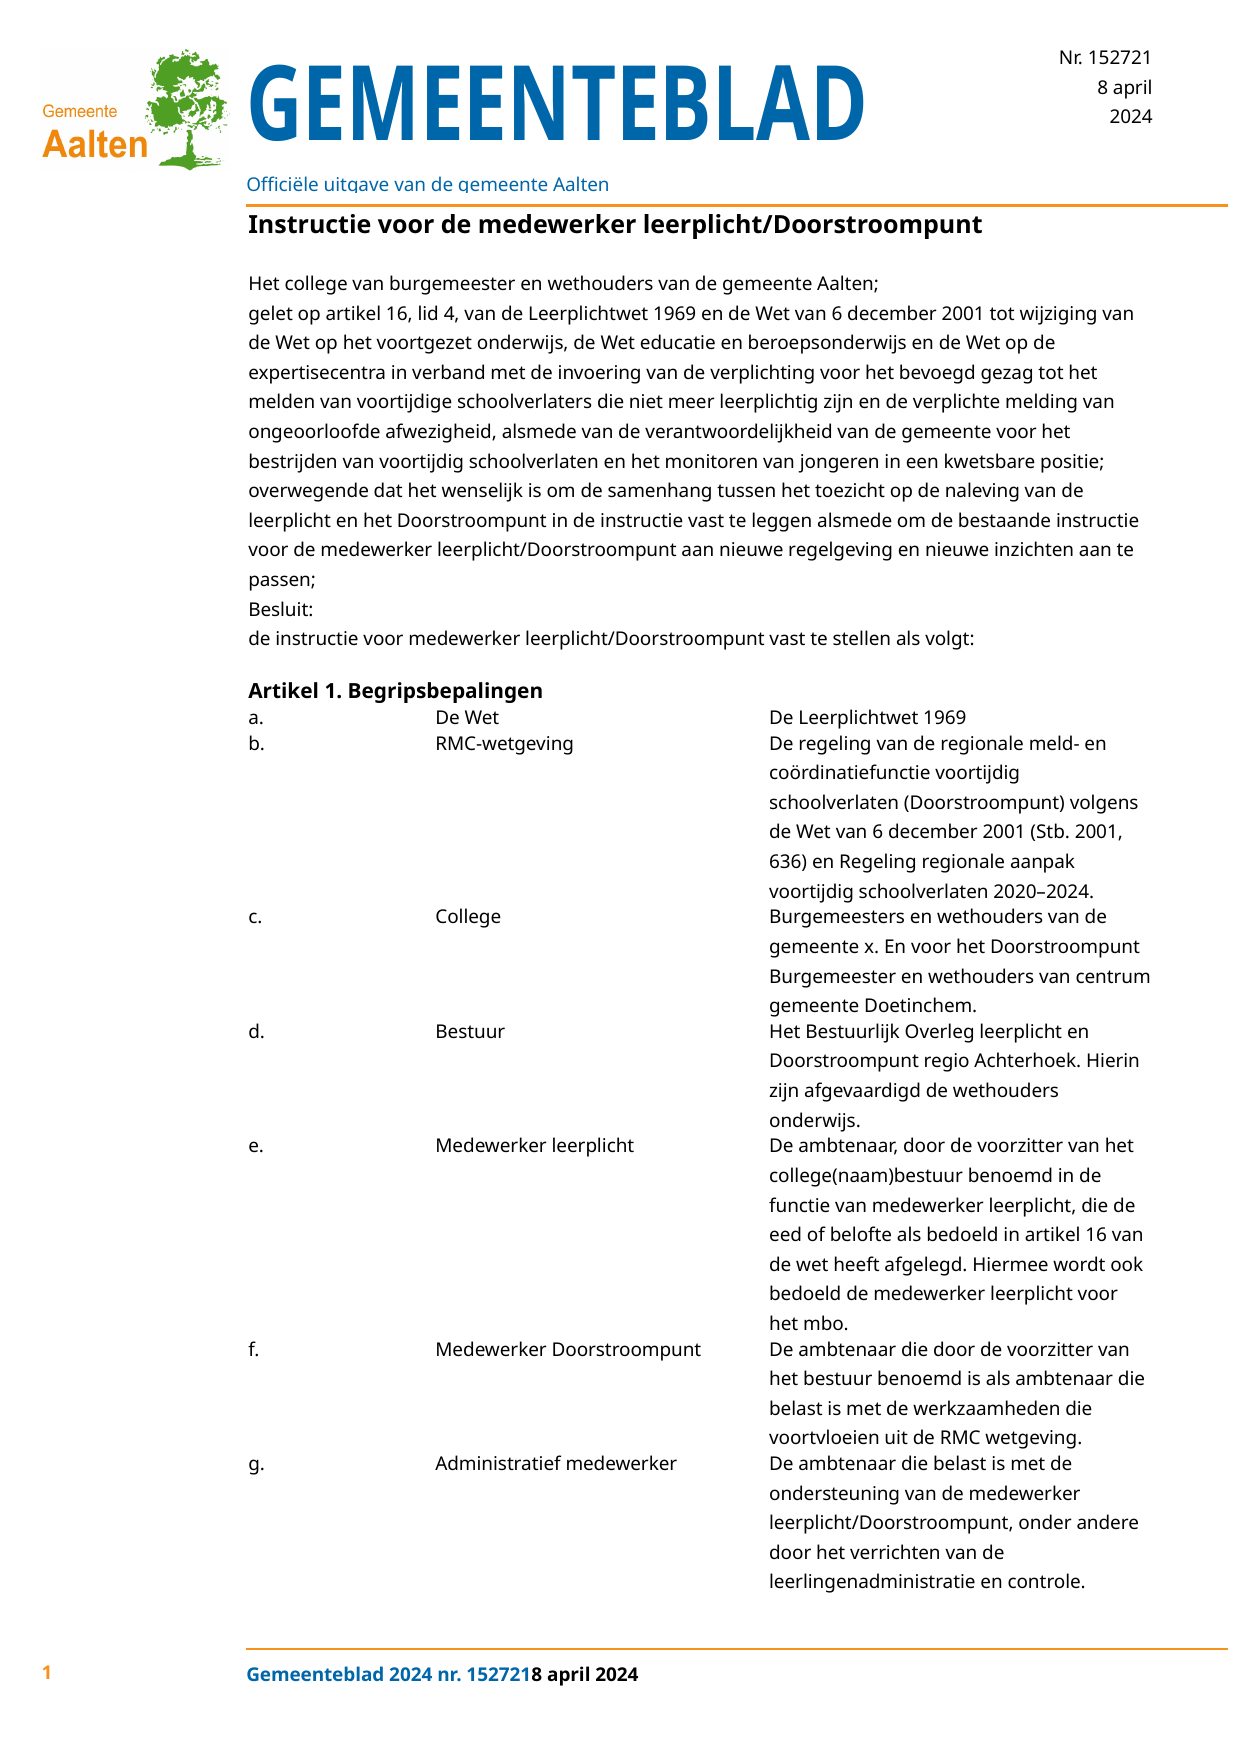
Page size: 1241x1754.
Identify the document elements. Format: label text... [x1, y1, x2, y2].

table_cell g. [248, 1450, 435, 1594]
table_cell c. [248, 904, 435, 1018]
table_cell Medewerker leerplicht [435, 1133, 769, 1336]
table_cell De ambtenaar, door de voorzitter van het college(naam)bestuur benoemd in de functie van medewerker leerplicht, die de eed of belofte als bedoeld in artikel 16 van de wet heeft afgelegd. Hiermee wordt ook bedoeld de medewerker leerplicht voor het mbo. [769, 1133, 1152, 1336]
text Besluit: [248, 596, 1152, 621]
table_cell Bestuur [435, 1018, 769, 1133]
table_cell b. [248, 730, 435, 904]
table_cell College [435, 904, 769, 1018]
table_cell RMC-wetgeving [435, 730, 769, 904]
table_cell Administratief medewerker [435, 1450, 769, 1594]
table_cell De ambtenaar die belast is met de ondersteuning van de medewerker leerplicht/Doorstroompunt, onder andere door het verrichten van de leerlingenadministratie en controle. [769, 1450, 1152, 1594]
table_cell d. [248, 1018, 435, 1133]
text Het college van burgemeester en wethouders van de gemeente Aalten; [248, 270, 1152, 296]
picture [41, 47, 231, 172]
table_header a. [248, 704, 435, 730]
table_cell De regeling van de regionale meld- en coördinatiefunctie voortijdig schoolverlaten (Doorstroompunt) volgens de Wet van 6 december 2001 (Stb. 2001, 636) en Regeling regionale aanpak voortijdig schoolverlaten 2020–2024. [769, 730, 1152, 904]
text overwegende dat het wenselijk is om de samenhang tussen het toezicht op de naleving van de leerplicht en het Doorstroompunt in de instructie vast te leggen alsmede om de bestaande instructie voor de medewerker leerplicht/Doorstroompunt aan nieuwe regelgeving en nieuwe inzichten aan te passen; [248, 477, 1152, 592]
table_cell f. [248, 1336, 435, 1450]
table_cell Medewerker Doorstroompunt [435, 1336, 769, 1450]
text Instructie voor de medewerker leerplicht/Doorstroompunt [248, 207, 1152, 241]
text Artikel 1. Begripsbepalingen [248, 676, 1152, 704]
text de instructie voor medewerker leerplicht/Doorstroompunt vast te stellen als volgt: [248, 625, 1152, 651]
table_header De Wet [435, 704, 769, 730]
table_cell e. [248, 1133, 435, 1336]
text gelet op artikel 16, lid 4, van de Leerplichtwet 1969 en de Wet van 6 december 2001 tot wijziging van de Wet op het voortgezet onderwijs, de Wet educatie en beroepsonderwijs en de Wet op de expertisecentra in verband met de invoering van de verplichting voor het bevoegd gezag tot het melden van voortijdige schoolverlaters die niet meer leerplichtig zijn en de verplichte melding van ongeoorloofde afwezigheid, alsmede van de verantwoordelijkheid van de gemeente voor het bestrijden van voortijdig schoolverlaten en het monitoren van jongeren in een kwetsbare positie; [248, 300, 1152, 473]
table_cell De ambtenaar die door de voorzitter van het bestuur benoemd is als ambtenaar die belast is met de werkzaamheden die voortvloeien uit de RMC wetgeving. [769, 1336, 1152, 1450]
table_header De Leerplichtwet 1969 [769, 704, 1152, 730]
table_cell Burgemeesters en wethouders van de gemeente x. En voor het Doorstroompunt Burgemeester en wethouders van centrum gemeente Doetinchem. [769, 904, 1152, 1018]
table_cell Het Bestuurlijk Overleg leerplicht en Doorstroompunt regio Achterhoek. Hierin zijn afgevaardigd de wethouders onderwijs. [769, 1018, 1152, 1133]
